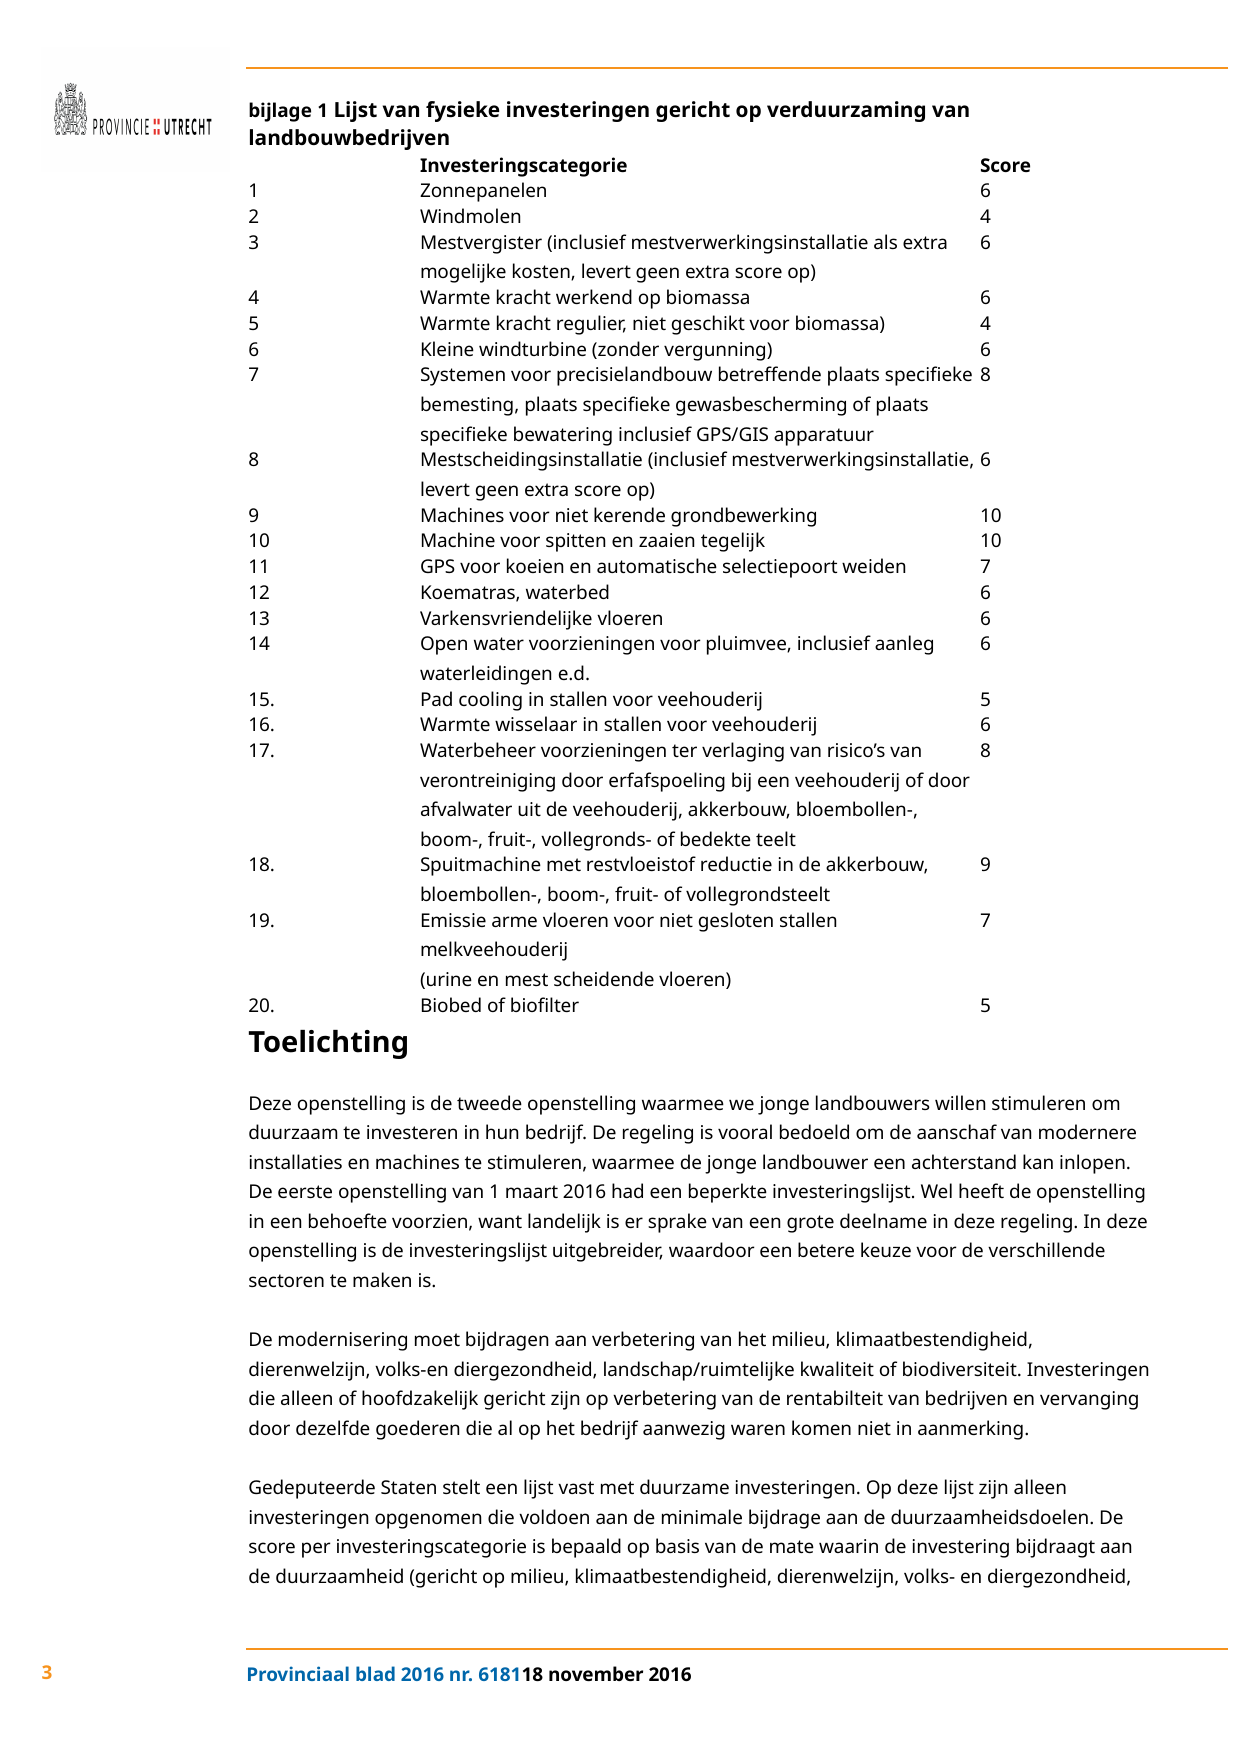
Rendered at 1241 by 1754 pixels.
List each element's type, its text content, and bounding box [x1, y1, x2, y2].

table_cell 6 [980, 630, 1152, 686]
table_cell Pad cooling in stallen voor veehouderij [420, 686, 980, 711]
table_cell Mestscheidingsinstallatie (inclusief mestverwerkingsinstallatie, levert geen extra score op) [420, 446, 980, 502]
table_cell 7 [248, 362, 420, 446]
table_cell 8 [248, 446, 420, 502]
table_cell Warmte wisselaar in stallen voor veehouderij [420, 711, 980, 737]
table_header Investeringscategorie [420, 152, 980, 178]
table_cell 10 [248, 528, 420, 553]
table_cell Machine voor spitten en zaaien tegelijk [420, 528, 980, 553]
table_cell Warmte kracht regulier, niet geschikt voor biomassa) [420, 310, 980, 336]
table_cell 2 [248, 203, 420, 229]
text De eerste openstelling van 1 maart 2016 had een beperkte investeringslijst. Wel heeft de openstelling in een behoefte voorzien, want landelijk is er sprake van een grote deelname in deze regeling. In deze openstelling is de investeringslijst uitgebreider, waardoor een betere keuze voor de verschillende sectoren te maken is. [248, 1178, 1152, 1293]
table_cell 9 [248, 502, 420, 527]
table_cell GPS voor koeien en automatische selectiepoort weiden [420, 553, 980, 579]
text bijlage 1 Lijst van fysieke investeringen gericht op verduurzaming van landbouwbedrijven [248, 95, 1152, 152]
table_cell 1 [248, 178, 420, 203]
table_cell Machines voor niet kerende grondbewerking [420, 502, 980, 527]
table_cell 13 [248, 605, 420, 630]
table_cell 20. [248, 992, 420, 1018]
table_cell Zonnepanelen [420, 178, 980, 203]
table_cell 6 [980, 605, 1152, 630]
table_cell Warmte kracht werkend op biomassa [420, 284, 980, 310]
table_cell 6 [980, 229, 1152, 284]
table_cell 3 [248, 229, 420, 284]
table_cell Mestvergister (inclusief mestverwerkingsinstallatie als extra mogelijke kosten, levert geen extra score op) [420, 229, 980, 284]
table_cell 7 [980, 553, 1152, 579]
table_cell 10 [980, 502, 1152, 527]
table_header Score [980, 152, 1152, 178]
table_cell 5 [980, 686, 1152, 711]
table_cell 6 [980, 284, 1152, 310]
table_cell 19. [248, 907, 420, 992]
table_cell 6 [980, 579, 1152, 605]
text Deze openstelling is de tweede openstelling waarmee we jonge landbouwers willen stimuleren om duurzaam te investeren in hun bedrijf. De regeling is vooral bedoeld om de aanschaf van modernere installaties en machines te stimuleren, waarmee de jonge landbouwer een achterstand kan inlopen. [248, 1090, 1152, 1174]
table_cell 7 [980, 907, 1152, 992]
table_cell Windmolen [420, 203, 980, 229]
table_cell 4 [248, 284, 420, 310]
table_header [248, 152, 420, 178]
text Toelichting [248, 1021, 1152, 1061]
table_cell 6 [980, 711, 1152, 737]
table_cell 9 [980, 852, 1152, 907]
table_cell Systemen voor precisielandbouw betreffende plaats specifieke bemesting, plaats specifieke gewasbescherming of plaats specifieke bewatering inclusief GPS/GIS apparatuur [420, 362, 980, 446]
table_cell 17. [248, 737, 420, 852]
table_cell 8 [980, 362, 1152, 446]
table_cell 6 [980, 336, 1152, 362]
table_cell 4 [980, 310, 1152, 336]
table_cell Waterbeheer voorzieningen ter verlaging van risico’s van verontreiniging door erfafspoeling bij een veehouderij of door afvalwater uit de veehouderij, akkerbouw, bloembollen-, boom-, fruit-, vollegronds- of bedekte teelt [420, 737, 980, 852]
table_cell 12 [248, 579, 420, 605]
table_cell 14 [248, 630, 420, 686]
table_cell 15. [248, 686, 420, 711]
table_cell 5 [980, 992, 1152, 1018]
table_cell Koematras, waterbed [420, 579, 980, 605]
table_cell 4 [980, 203, 1152, 229]
text Gedeputeerde Staten stelt een lijst vast met duurzame investeringen. Op deze lijst zijn alleen investeringen opgenomen die voldoen aan de minimale bijdrage aan de duurzaamheidsdoelen. De score per investeringscategorie is bepaald op basis van de mate waarin de investering bijdraagt aan de duurzaamheid (gericht op milieu, klimaatbestendigheid, dierenwelzijn, volks- en diergezondheid, [248, 1474, 1152, 1589]
table_cell 6 [980, 446, 1152, 502]
table_cell 11 [248, 553, 420, 579]
table_cell 16. [248, 711, 420, 737]
table_cell Biobed of biofilter [420, 992, 980, 1018]
table_cell Emissie arme vloeren voor niet gesloten stallen melkveehouderij (urine en mest scheidende vloeren) [420, 907, 980, 992]
table_cell 6 [980, 178, 1152, 203]
table_cell 6 [248, 336, 420, 362]
table_cell 18. [248, 852, 420, 907]
table_cell 8 [980, 737, 1152, 852]
table_cell 10 [980, 528, 1152, 553]
table_cell 5 [248, 310, 420, 336]
table_cell Varkensvriendelijke vloeren [420, 605, 980, 630]
table_cell Kleine windturbine (zonder vergunning) [420, 336, 980, 362]
table_cell Open water voorzieningen voor pluimvee, inclusief aanleg waterleidingen e.d. [420, 630, 980, 686]
picture [41, 47, 231, 172]
table_cell Spuitmachine met restvloeistof reductie in de akkerbouw, bloembollen-, boom-, fruit- of vollegrondsteelt [420, 852, 980, 907]
text De modernisering moet bijdragen aan verbetering van het milieu, klimaatbestendigheid, dierenwelzijn, volks-en diergezondheid, landschap/ruimtelijke kwaliteit of biodiversiteit. Investeringen die alleen of hoofdzakelijk gericht zijn op verbetering van de rentabilteit van bedrijven en vervanging door dezelfde goederen die al op het bedrijf aanwezig waren komen niet in aanmerking. [248, 1326, 1152, 1441]
